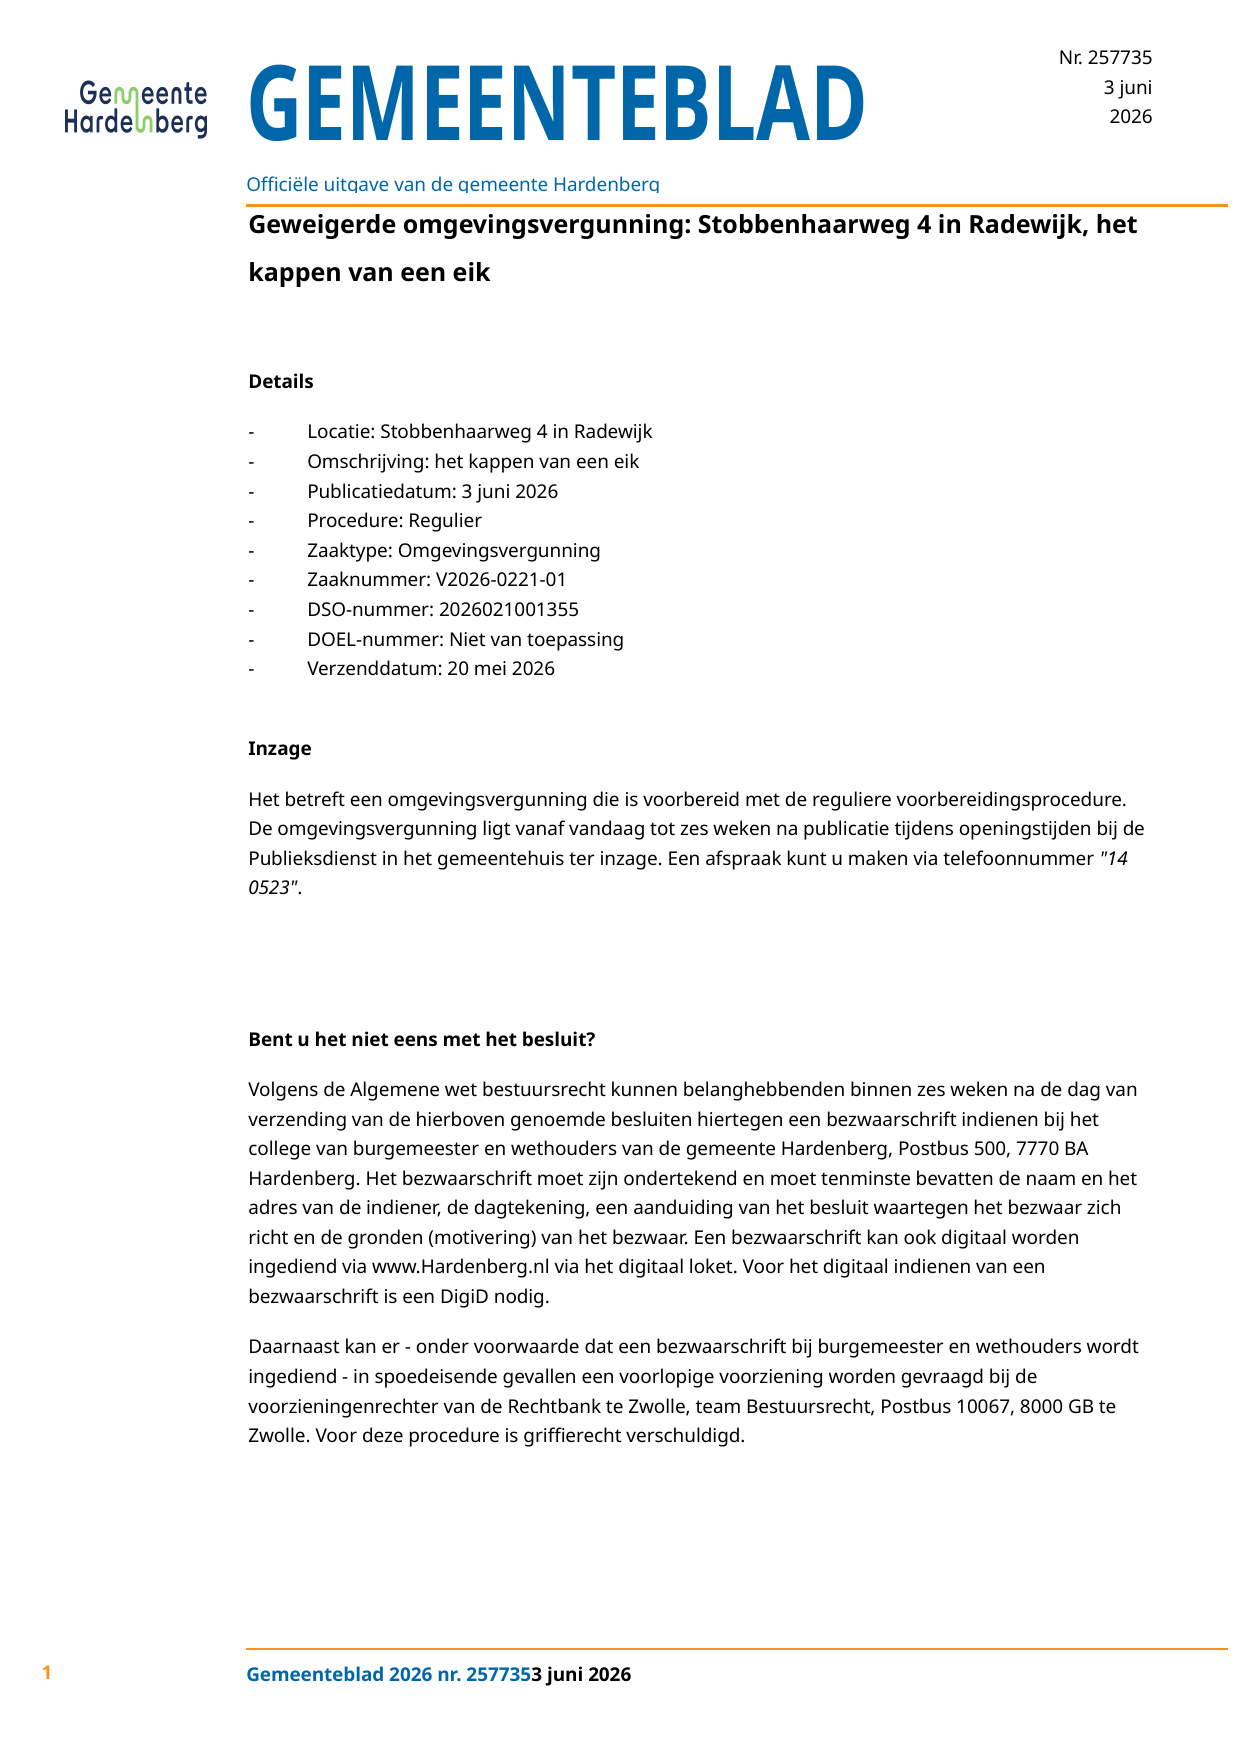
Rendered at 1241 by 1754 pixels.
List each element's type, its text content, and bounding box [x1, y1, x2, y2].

text Daarnaast kan er - onder voorwaarde dat een bezwaarschrift bij burgemeester en wethouders wordt ingediend - in spoedeisende gevallen een voorlopige voorziening worden gevraagd bij de voorzieningenrechter van de Rechtbank te Zwolle, team Bestuursrecht, Postbus 10067, 8000 GB te Zwolle. Voor deze procedure is griffierecht verschuldigd. [248, 1334, 1152, 1448]
text Het betreft een omgevingsvergunning die is voorbereid met de reguliere voorbereidingsprocedure. De omgevingsvergunning ligt vanaf vandaag tot zes weken na publicatie tijdens openingstijden bij de Publieksdienst in het gemeentehuis ter inzage. Een afspraak kunt u maken via telefoonnummer "14 0523". [248, 786, 1152, 900]
list DSO-nummer: 2026021001355 [248, 596, 1152, 622]
text Details [248, 368, 1152, 394]
list Publicatiedatum: 3 juni 2026 [248, 478, 1152, 504]
text Volgens de Algemene wet bestuursrecht kunnen belanghebbenden binnen zes weken na de dag van verzending van de hierboven genoemde besluiten hiertegen een bezwaarschrift indienen bij het college van burgemeester en wethouders van de gemeente Hardenberg, Postbus 500, 7770 BA Hardenberg. Het bezwaarschrift moet zijn ondertekend en moet tenminste bevatten de naam en het adres van de indiener, de dagtekening, een aanduiding van het besluit waartegen het bezwaar zich richt en de gronden (motivering) van het bezwaar. Een bezwaarschrift kan ook digitaal worden ingediend via www.Hardenberg.nl via het digitaal loket. Voor het digitaal indienen van een bezwaarschrift is een DigiD nodig. [248, 1076, 1152, 1309]
text Geweigerde omgevingsvergunning: Stobbenhaarweg 4 in Radewijk, het kappen van een eik [248, 207, 1152, 288]
text Bent u het niet eens met het besluit? [248, 1026, 1152, 1052]
list Zaaknummer: V2026-0221-01 [248, 567, 1152, 592]
text Inzage [248, 735, 1152, 761]
list Zaaktype: Omgevingsvergunning [248, 537, 1152, 563]
list DOEL-nummer: Niet van toepassing [248, 626, 1152, 652]
list Verzenddatum: 20 mei 2026 [248, 655, 1152, 681]
list Locatie: Stobbenhaarweg 4 in Radewijk [248, 419, 1152, 444]
picture [41, 47, 231, 172]
list Procedure: Regulier [248, 507, 1152, 533]
list Omschrijving: het kappen van een eik [248, 448, 1152, 474]
